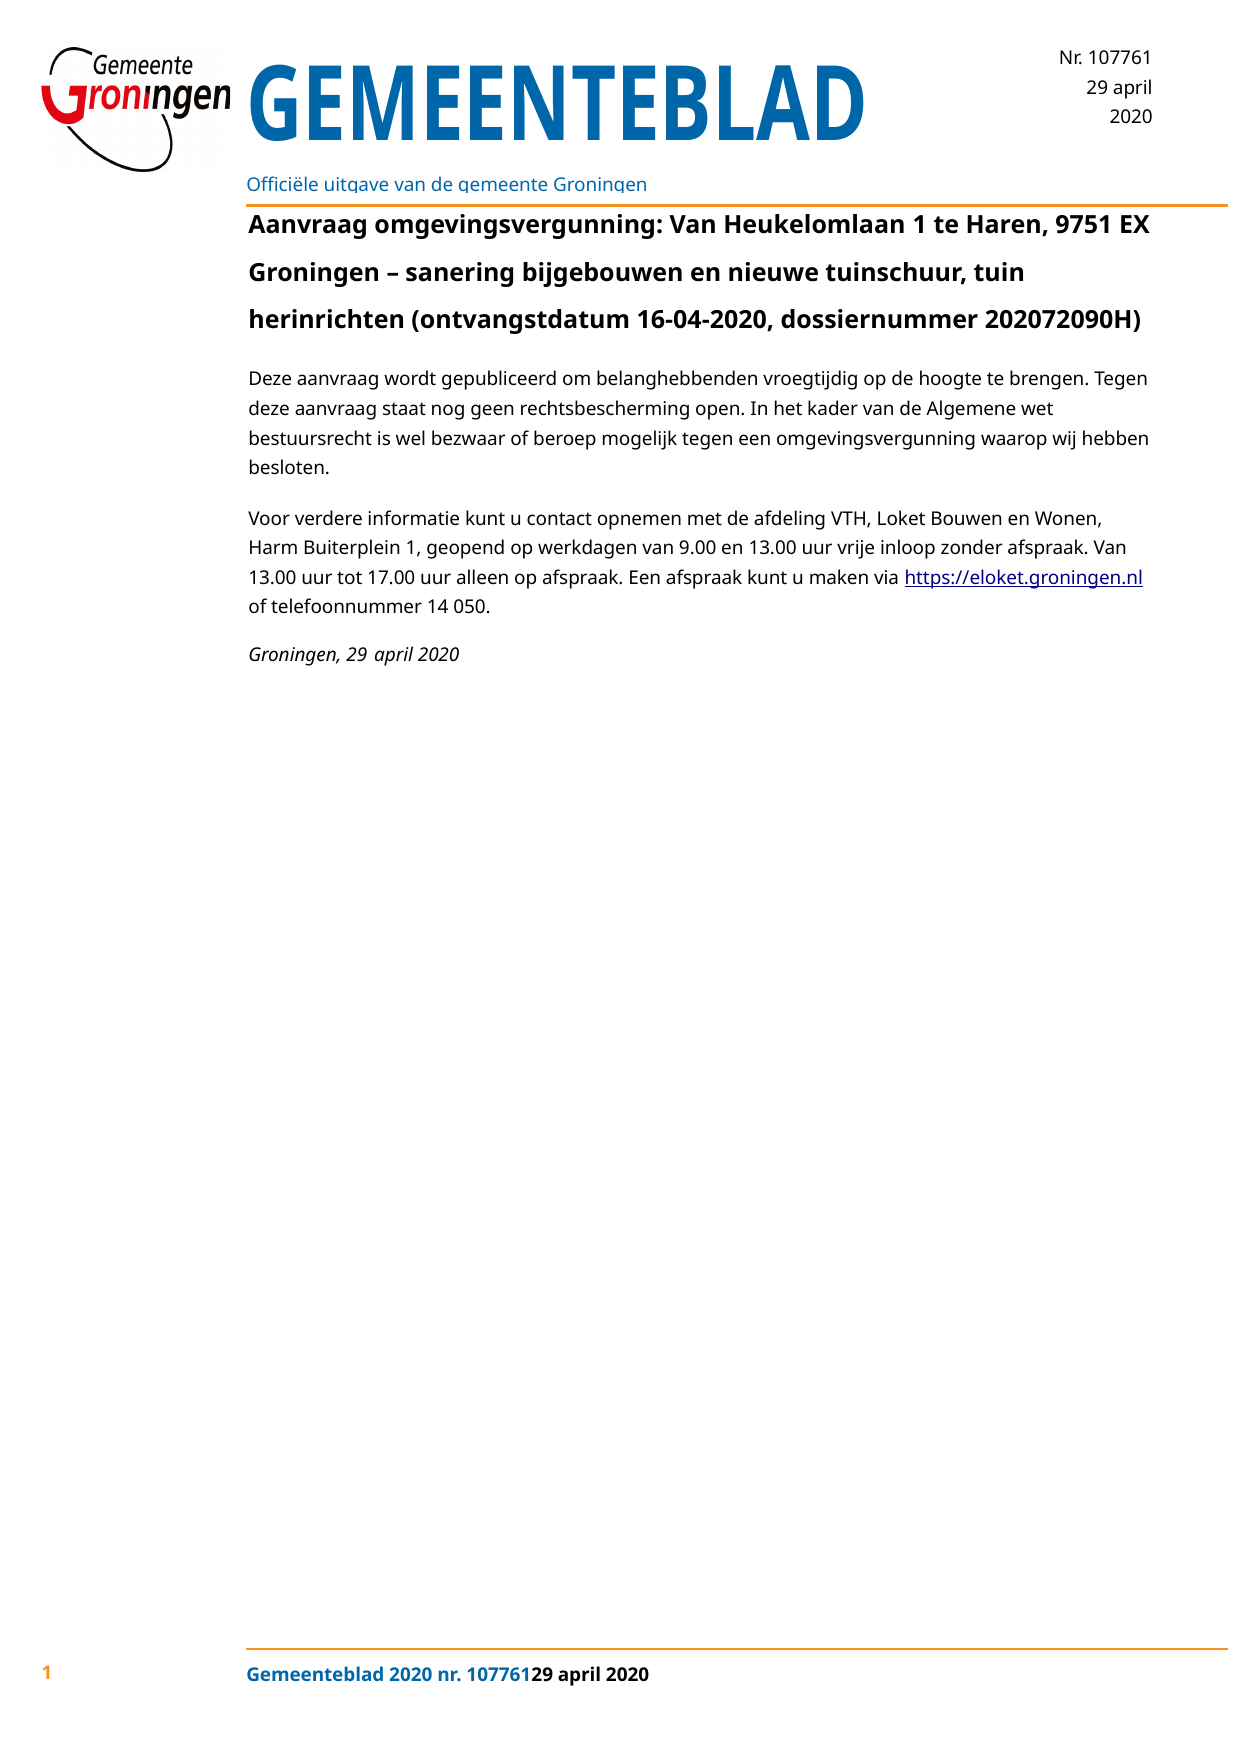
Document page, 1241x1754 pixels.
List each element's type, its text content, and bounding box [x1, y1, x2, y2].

text Groningen, 29 april 2020 [248, 641, 1152, 667]
text Deze aanvraag wordt gepubliceerd om belanghebbenden vroegtijdig op de hoogte te brengen. Tegen deze aanvraag staat nog geen rechtsbescherming open. In het kader van de Algemene wet bestuursrecht is wel bezwaar of beroep mogelijk tegen een omgevingsvergunning waarop wij hebben besloten. [248, 366, 1152, 480]
text Voor verdere informatie kunt u contact opnemen met de afdeling VTH, Loket Bouwen en Wonen, Harm Buiterplein 1, geopend op werkdagen van 9.00 en 13.00 uur vrije inloop zonder afspraak. Van 13.00 uur tot 17.00 uur alleen op afspraak. Een afspraak kunt u maken via https://eloket.groningen.nl of telefoonnummer 14 050. [248, 505, 1152, 619]
picture [41, 47, 231, 172]
text Aanvraag omgevingsvergunning: Van Heukelomlaan 1 te Haren, 9751 EX Groningen – sanering bijgebouwen en nieuwe tuinschuur, tuin herinrichten (ontvangstdatum 16-04-2020, dossiernummer 202072090H) [248, 207, 1152, 336]
